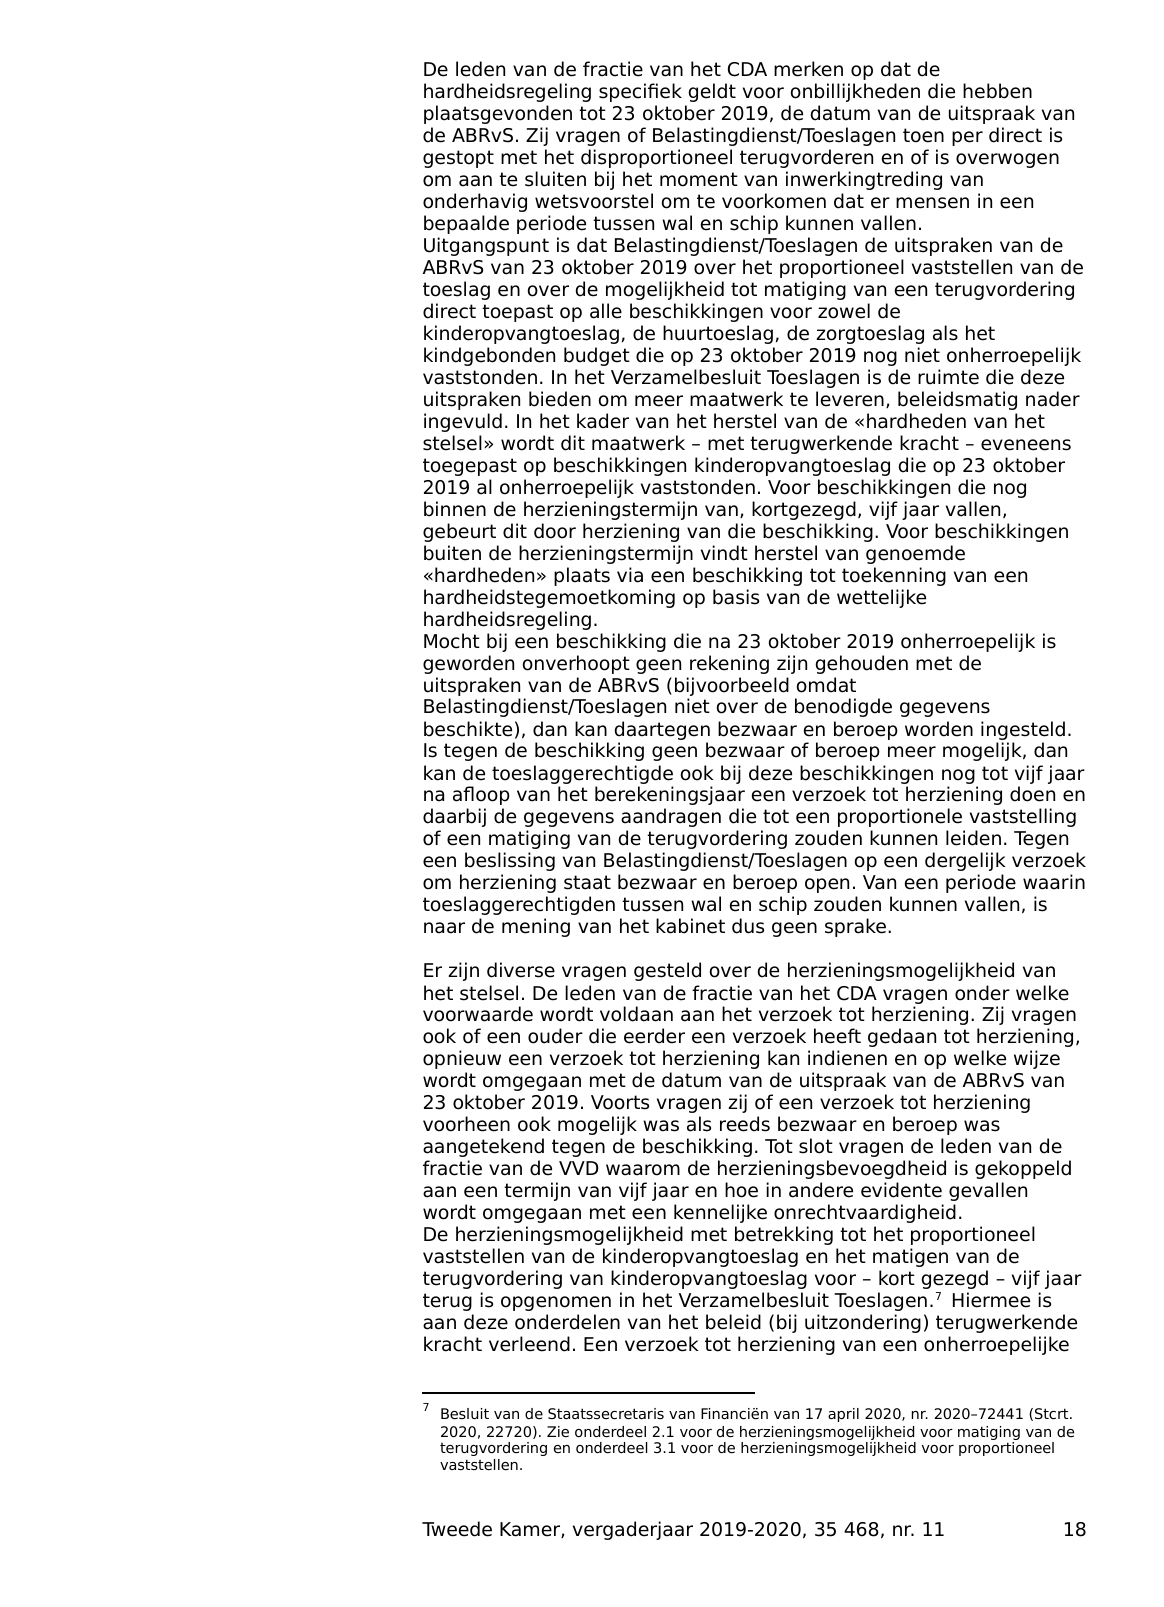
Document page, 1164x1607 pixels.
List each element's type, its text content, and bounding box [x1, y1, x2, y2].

text De herzieningsmogelijkheid met betrekking tot het proportioneel vaststellen van de kinderopvangtoeslag en het matigen van de terugvordering van kinderopvangtoeslag voor – kort gezegd – vijf jaar terug is opgenomen in het Verzamelbesluit Toeslagen. Hiermee is aan deze onderdelen van het beleid (bij uitzondering) terugwerkende kracht verleend. Een verzoek tot herziening van een onherroepelijke [422, 1224, 1087, 1356]
text De leden van de fractie van het CDA merken op dat de hardheidsregeling specifiek geldt voor onbillijkheden die hebben plaatsgevonden tot 23 oktober 2019, de datum van de uitspraak van de ABRvS. Zij vragen of Belastingdienst/Toeslagen toen per direct is gestopt met het disproportioneel terugvorderen en of is overwogen om aan te sluiten bij het moment van inwerkingtreding van onderhavig wetsvoorstel om te voorkomen dat er mensen in een bepaalde periode tussen wal en schip kunnen vallen. [422, 59, 1087, 235]
text Er zijn diverse vragen gesteld over de herzieningsmogelijkheid van het stelsel. De leden van de fractie van het CDA vragen onder welke voorwaarde wordt voldaan aan het verzoek tot herziening. Zij vragen ook of een ouder die eerder een verzoek heeft gedaan tot herziening, opnieuw een verzoek tot herziening kan indienen en op welke wijze wordt omgegaan met de datum van de uitspraak van de ABRvS van 23 oktober 2019. Voorts vragen zij of een verzoek tot herziening voorheen ook mogelijk was als reeds bezwaar en beroep was aangetekend tegen de beschikking. Tot slot vragen de leden van de fractie van de VVD waarom de herzieningsbevoegdheid is gekoppeld aan een termijn van vijf jaar en hoe in andere evidente gevallen wordt omgegaan met een kennelijke onrechtvaardigheid. [422, 960, 1087, 1224]
text Besluit van de Staatssecretaris van Financiën van 17 april 2020, nr. 2020–72441 (Stcrt. 2020, 22720). Zie onderdeel 2.1 voor de herzieningsmogelijkheid voor matiging van de terugvordering en onderdeel 3.1 voor de herzieningsmogelijkheid voor proportioneel vaststellen. [422, 1402, 1087, 1474]
text Uitgangspunt is dat Belastingdienst/Toeslagen de uitspraken van de ABRvS van 23 oktober 2019 over het proportioneel vaststellen van de toeslag en over de mogelijkheid tot matiging van een terugvordering direct toepast op alle beschikkingen voor zowel de kinderopvangtoeslag, de huurtoeslag, de zorgtoeslag als het kindgebonden budget die op 23 oktober 2019 nog niet onherroepelijk vaststonden. In het Verzamelbesluit Toeslagen is de ruimte die deze uitspraken bieden om meer maatwerk te leveren, beleidsmatig nader ingevuld. In het kader van het herstel van de «hardheden van het stelsel» wordt dit maatwerk – met terugwerkende kracht – eveneens toegepast op beschikkingen kinderopvangtoeslag die op 23 oktober 2019 al onherroepelijk vaststonden. Voor beschikkingen die nog binnen de herzieningstermijn van, kortgezegd, vijf jaar vallen, gebeurt dit door herziening van die beschikking. Voor beschikkingen buiten de herzieningstermijn vindt herstel van genoemde «hardheden» plaats via een beschikking tot toekenning van een hardheidstegemoetkoming op basis van de wettelijke hardheidsregeling. [422, 235, 1087, 631]
text Mocht bij een beschikking die na 23 oktober 2019 onherroepelijk is geworden onverhoopt geen rekening zijn gehouden met de uitspraken van de ABRvS (bijvoorbeeld omdat Belastingdienst/Toeslagen niet over de benodigde gegevens beschikte), dan kan daartegen bezwaar en beroep worden ingesteld. Is tegen de beschikking geen bezwaar of beroep meer mogelijk, dan kan de toeslaggerechtigde ook bij deze beschikkingen nog tot vijf jaar na afloop van het berekeningsjaar een verzoek tot herziening doen en daarbij de gegevens aandragen die tot een proportionele vaststelling of een matiging van de terugvordering zouden kunnen leiden. Tegen een beslissing van Belastingdienst/Toeslagen op een dergelijk verzoek om herziening staat bezwaar en beroep open. Van een periode waarin toeslaggerechtigden tussen wal en schip zouden kunnen vallen, is naar de mening van het kabinet dus geen sprake. [422, 631, 1087, 938]
